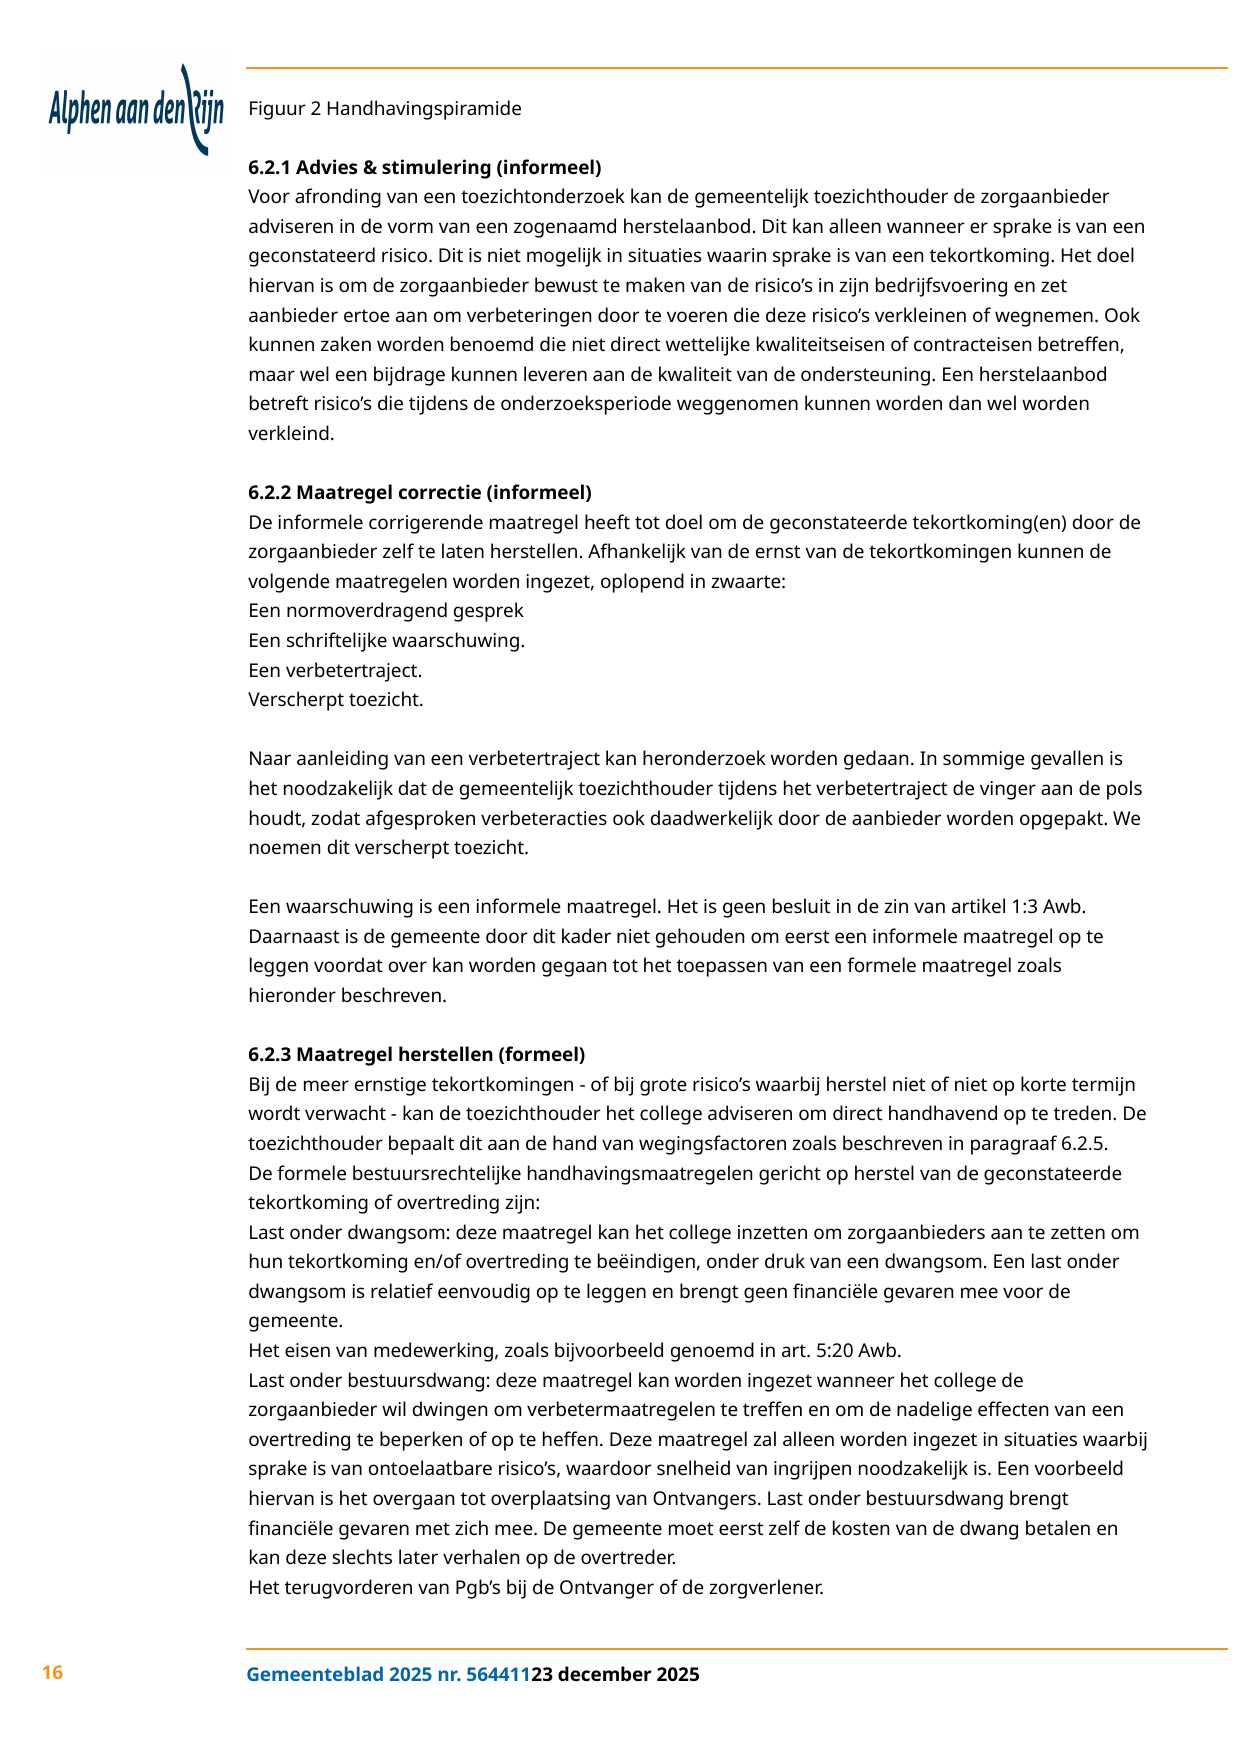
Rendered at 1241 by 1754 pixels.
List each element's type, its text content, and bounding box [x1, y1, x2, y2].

text Het eisen van medewerking, zoals bijvoorbeeld genoemd in art. 5:20 Awb. [248, 1337, 1152, 1363]
text De formele bestuursrechtelijke handhavingsmaatregelen gericht op herstel van de geconstateerde tekortkoming of overtreding zijn: [248, 1160, 1152, 1215]
picture [41, 47, 231, 172]
text Een schriftelijke waarschuwing. [248, 627, 1152, 653]
text Naar aanleiding van een verbetertraject kan heronderzoek worden gedaan. In sommige gevallen is het noodzakelijk dat de gemeentelijk toezichthouder tijdens het verbetertraject de vinger aan de pols houdt, zodat afgesproken verbeteracties ook daadwerkelijk door de aanbieder worden opgepakt. We noemen dit verscherpt toezicht. [248, 746, 1152, 860]
text Een verbetertraject. [248, 657, 1152, 683]
text 6.2.1 Advies & stimulering (informeel) [248, 154, 1152, 180]
text Een normoverdragend gesprek [248, 598, 1152, 623]
text 6.2.3 Maatregel herstellen (formeel) [248, 1041, 1152, 1067]
text Een waarschuwing is een informele maatregel. Het is geen besluit in de zin van artikel 1:3 Awb. Daarnaast is de gemeente door dit kader niet gehouden om eerst een informele maatregel op te leggen voordat over kan worden gegaan tot het toepassen van een formele maatregel zoals hieronder beschreven. [248, 893, 1152, 1008]
text Last onder dwangsom: deze maatregel kan het college inzetten om zorgaanbieders aan te zetten om hun tekortkoming en/of overtreding te beëindigen, onder druk van een dwangsom. Een last onder dwangsom is relatief eenvoudig op te leggen en brengt geen financiële gevaren mee voor de gemeente. [248, 1219, 1152, 1333]
text Last onder bestuursdwang: deze maatregel kan worden ingezet wanneer het college de zorgaanbieder wil dwingen om verbetermaatregelen te treffen en om de nadelige effecten van een overtreding te beperken of op te heffen. Deze maatregel zal alleen worden ingezet in situaties waarbij sprake is van ontoelaatbare risico’s, waardoor snelheid van ingrijpen noodzakelijk is. Een voorbeeld hiervan is het overgaan tot overplaatsing van Ontvangers. Last onder bestuursdwang brengt financiële gevaren met zich mee. De gemeente moet eerst zelf de kosten van de dwang betalen en kan deze slechts later verhalen op de overtreder. [248, 1367, 1152, 1570]
text Voor afronding van een toezichtonderzoek kan de gemeentelijk toezichthouder de zorgaanbieder adviseren in de vorm van een zogenaamd herstelaanbod. Dit kan alleen wanneer er sprake is van een geconstateerd risico. Dit is niet mogelijk in situaties waarin sprake is van een tekortkoming. Het doel hiervan is om de zorgaanbieder bewust te maken van de risico’s in zijn bedrijfsvoering en zet aanbieder ertoe aan om verbeteringen door te voeren die deze risico’s verkleinen of wegnemen. Ook kunnen zaken worden benoemd die niet direct wettelijke kwaliteitseisen of contracteisen betreffen, maar wel een bijdrage kunnen leveren aan de kwaliteit van de ondersteuning. Een herstelaanbod betreft risico’s die tijdens de onderzoeksperiode weggenomen kunnen worden dan wel worden verkleind. [248, 183, 1152, 446]
text Verscherpt toezicht. [248, 686, 1152, 712]
text De informele corrigerende maatregel heeft tot doel om de geconstateerde tekortkoming(en) door de zorgaanbieder zelf te laten herstellen. Afhankelijk van de ernst van de tekortkomingen kunnen de volgende maatregelen worden ingezet, oplopend in zwaarte: [248, 509, 1152, 594]
text Figuur 2 Handhavingspiramide [248, 95, 1152, 121]
text Bij de meer ernstige tekortkomingen - of bij grote risico’s waarbij herstel niet of niet op korte termijn wordt verwacht - kan de toezichthouder het college adviseren om direct handhavend op te treden. De toezichthouder bepaalt dit aan de hand van wegingsfactoren zoals beschreven in paragraaf 6.2.5. [248, 1071, 1152, 1156]
text Het terugvorderen van Pgb’s bij de Ontvanger of de zorgverlener. [248, 1574, 1152, 1600]
text 6.2.2 Maatregel correctie (informeel) [248, 479, 1152, 505]
